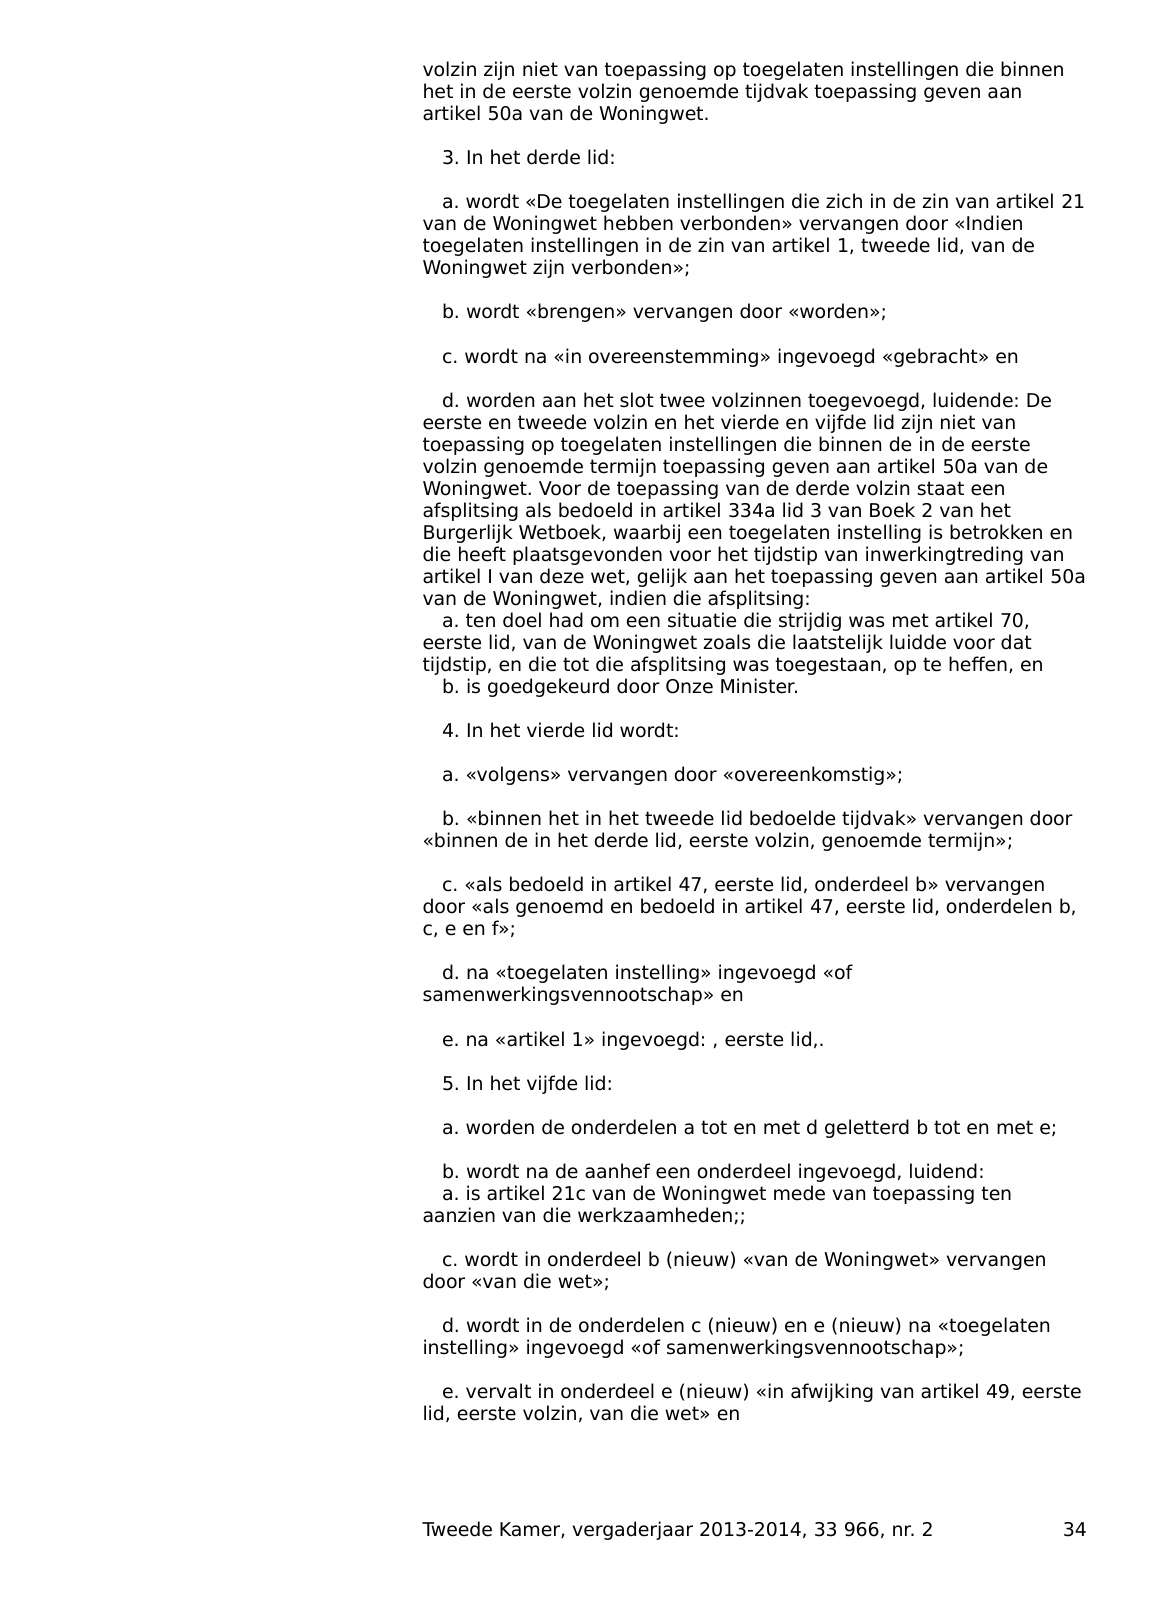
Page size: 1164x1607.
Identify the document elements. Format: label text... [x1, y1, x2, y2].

text volzin zijn niet van toepassing op toegelaten instellingen die binnen het in de eerste volzin genoemde tijdvak toepassing geven aan artikel 50a van de Woningwet. [422, 59, 1087, 125]
text b. wordt «brengen» vervangen door «worden»; [422, 301, 1087, 323]
text a. «volgens» vervangen door «overeenkomstig»; [422, 764, 1087, 786]
text d. worden aan het slot twee volzinnen toegevoegd, luidende: De eerste en tweede volzin en het vierde en vijfde lid zijn niet van toepassing op toegelaten instellingen die binnen de in de eerste volzin genoemde termijn toepassing geven aan artikel 50a van de Woningwet. Voor de toepassing van de derde volzin staat een afsplitsing als bedoeld in artikel 334a lid 3 van Boek 2 van het Burgerlijk Wetboek, waarbij een toegelaten instelling is betrokken en die heeft plaatsgevonden voor het tijdstip van inwerkingtreding van artikel I van deze wet, gelijk aan het toepassing geven aan artikel 50a van de Woningwet, indien die afsplitsing: [422, 390, 1087, 609]
text e. na «artikel 1» ingevoegd: , eerste lid,. [422, 1028, 1087, 1050]
text d. wordt in de onderdelen c (nieuw) en e (nieuw) na «toegelaten instelling» ingevoegd «of samenwerkingsvennootschap»; [422, 1315, 1087, 1359]
text a. worden de onderdelen a tot en met d geletterd b tot en met e; [422, 1117, 1087, 1139]
text a. ten doel had om een situatie die strijdig was met artikel 70, eerste lid, van de Woningwet zoals die laatstelijk luidde voor dat tijdstip, en die tot die afsplitsing was toegestaan, op te heffen, en [422, 609, 1087, 676]
text d. na «toegelaten instelling» ingevoegd «of samenwerkingsvennootschap» en [422, 962, 1087, 1006]
text 4. In het vierde lid wordt: [422, 720, 1087, 742]
text b. «binnen het in het tweede lid bedoelde tijdvak» vervangen door «binnen de in het derde lid, eerste volzin, genoemde termijn»; [422, 808, 1087, 852]
text a. wordt «De toegelaten instellingen die zich in de zin van artikel 21 van de Woningwet hebben verbonden» vervangen door «Indien toegelaten instellingen in de zin van artikel 1, tweede lid, van de Woningwet zijn verbonden»; [422, 191, 1087, 279]
text b. wordt na de aanhef een onderdeel ingevoegd, luidend: [422, 1161, 1087, 1183]
text b. is goedgekeurd door Onze Minister. [422, 676, 1087, 697]
text c. wordt in onderdeel b (nieuw) «van de Woningwet» vervangen door «van die wet»; [422, 1249, 1087, 1293]
text a. is artikel 21c van de Woningwet mede van toepassing ten aanzien van die werkzaamheden;; [422, 1183, 1087, 1227]
text 5. In het vijfde lid: [422, 1073, 1087, 1094]
text c. wordt na «in overeenstemming» ingevoegd «gebracht» en [422, 346, 1087, 368]
text e. vervalt in onderdeel e (nieuw) «in afwijking van artikel 49, eerste lid, eerste volzin, van die wet» en [422, 1381, 1087, 1425]
text 3. In het derde lid: [422, 147, 1087, 169]
text c. «als bedoeld in artikel 47, eerste lid, onderdeel b» vervangen door «als genoemd en bedoeld in artikel 47, eerste lid, onderdelen b, c, e en f»; [422, 874, 1087, 940]
